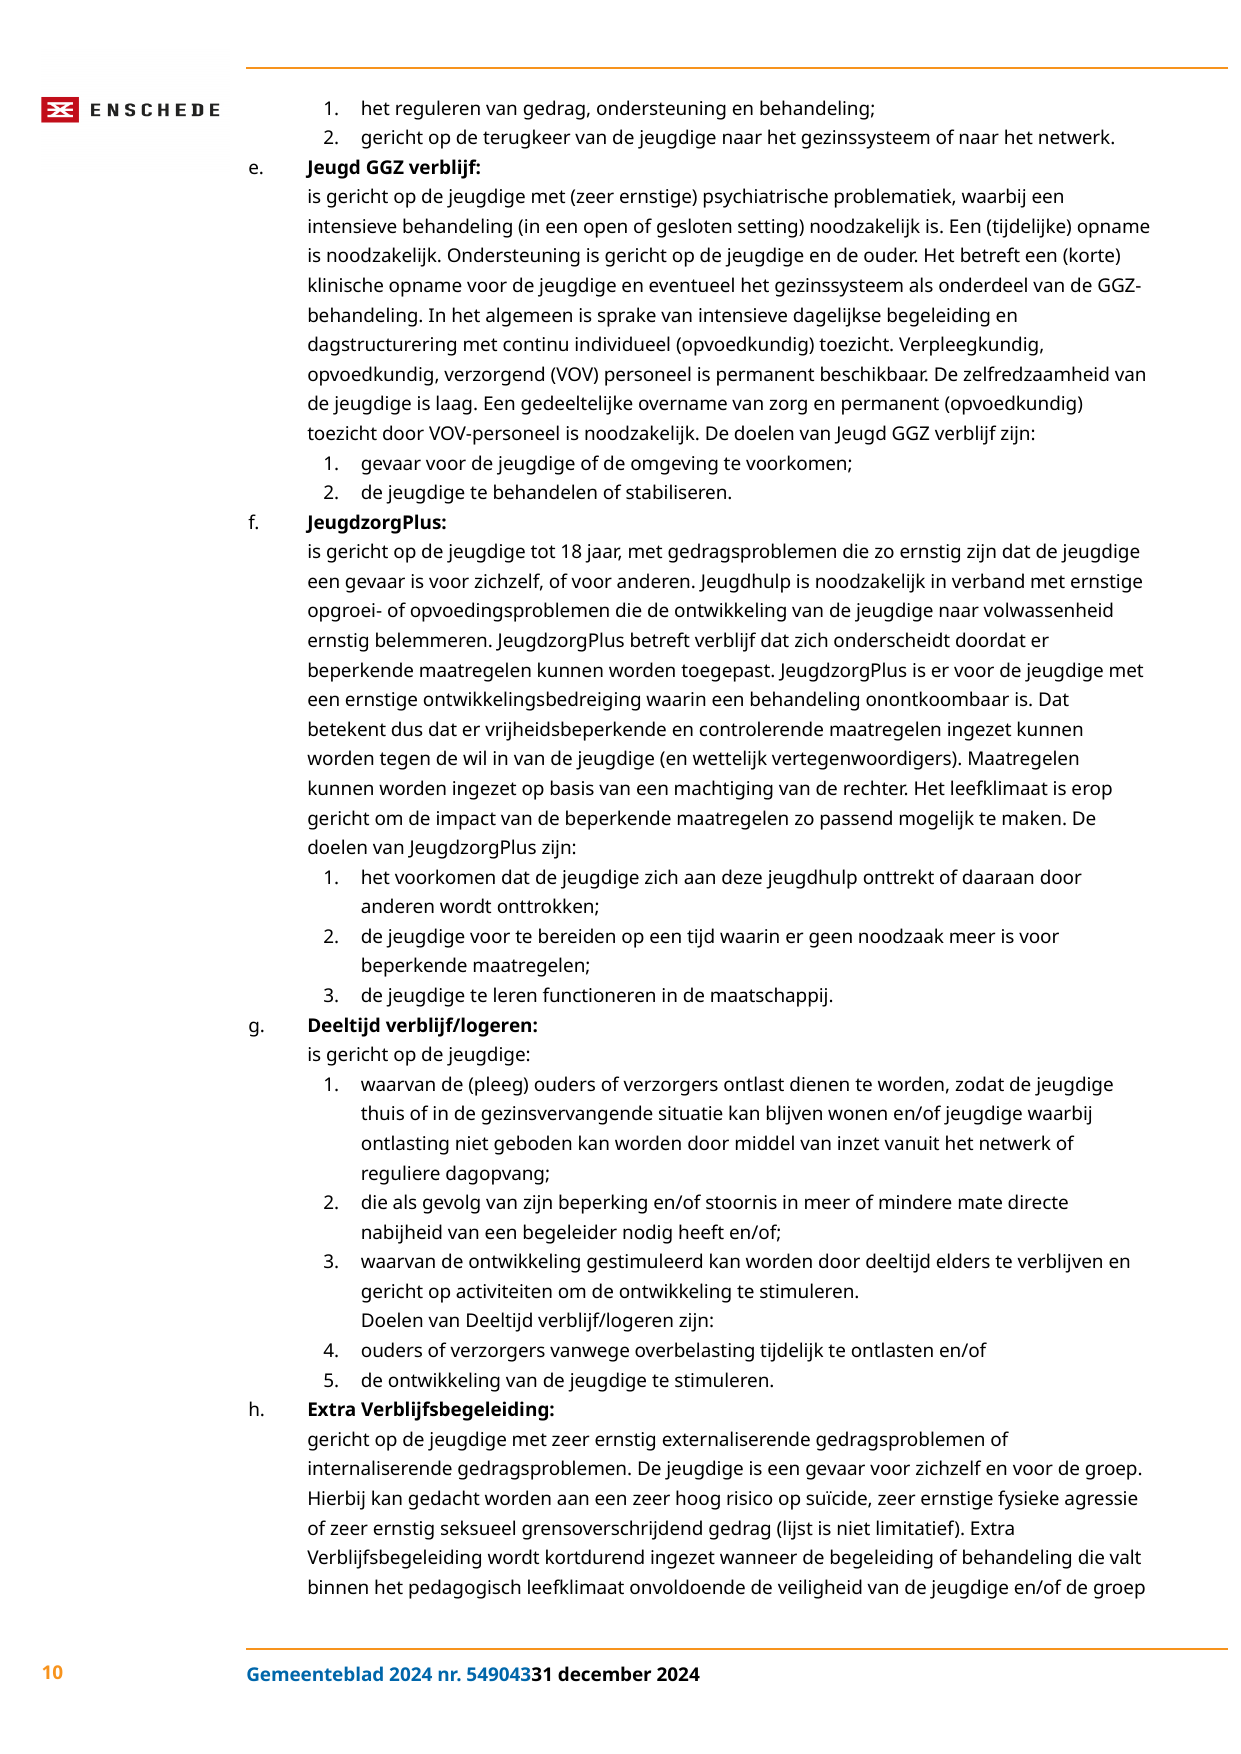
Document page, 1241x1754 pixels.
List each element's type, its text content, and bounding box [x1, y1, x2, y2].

list gevaar voor de jeugdige of de omgeving te voorkomen; [323, 450, 1152, 476]
list de ontwikkeling van de jeugdige te stimuleren. [323, 1367, 1152, 1393]
list de jeugdige te leren functioneren in de maatschappij. [323, 982, 1152, 1008]
list het reguleren van gedrag, ondersteuning en behandeling; [323, 95, 1152, 121]
list waarvan de ontwikkeling gestimuleerd kan worden door deeltijd elders te verblijven en gericht op activiteiten om de ontwikkeling te stimuleren. [323, 1248, 1152, 1304]
list Deeltijd verblijf/logeren: [248, 1012, 1152, 1038]
list de jeugdige te behandelen of stabiliseren. [323, 479, 1152, 505]
list het voorkomen dat de jeugdige zich aan deze jeugdhulp onttrekt of daaraan door anderen wordt onttrokken; [323, 864, 1152, 919]
list gericht op de terugkeer van de jeugdige naar het gezinssysteem of naar het netwerk. [323, 124, 1152, 150]
list Doelen van Deeltijd verblijf/logeren zijn: [323, 1308, 1152, 1333]
list is gericht op de jeugdige: [248, 1041, 1152, 1067]
list Extra Verblijfsbegeleiding: [248, 1396, 1152, 1422]
list is gericht op de jeugdige tot 18 jaar, met gedragsproblemen die zo ernstig zijn dat de jeugdige een gevaar is voor zichzelf, of voor anderen. Jeugdhulp is noodzakelijk in verband met ernstige opgroei- of opvoedingsproblemen die de ontwikkeling van de jeugdige naar volwassenheid ernstig belemmeren. JeugdzorgPlus betreft verblijf dat zich onderscheidt doordat er beperkende maatregelen kunnen worden toegepast. JeugdzorgPlus is er voor de jeugdige met een ernstige ontwikkelingsbedreiging waarin een behandeling onontkoombaar is. Dat betekent dus dat er vrijheidsbeperkende en controlerende maatregelen ingezet kunnen worden tegen de wil in van de jeugdige (en wettelijk vertegenwoordigers). Maatregelen kunnen worden ingezet op basis van een machtiging van de rechter. Het leefklimaat is erop gericht om de impact van de beperkende maatregelen zo passend mogelijk te maken. De doelen van JeugdzorgPlus zijn: [248, 538, 1152, 860]
list Jeugd GGZ verblijf: [248, 154, 1152, 180]
list die als gevolg van zijn beperking en/of stoornis in meer of mindere mate directe nabijheid van een begeleider nodig heeft en/of; [323, 1189, 1152, 1245]
list de jeugdige voor te bereiden op een tijd waarin er geen noodzaak meer is voor beperkende maatregelen; [323, 923, 1152, 978]
list ouders of verzorgers vanwege overbelasting tijdelijk te ontlasten en/of [323, 1337, 1152, 1363]
list is gericht op de jeugdige met (zeer ernstige) psychiatrische problematiek, waarbij een intensieve behandeling (in een open of gesloten setting) noodzakelijk is. Een (tijdelijke) opname is noodzakelijk. Ondersteuning is gericht op de jeugdige en de ouder. Het betreft een (korte) klinische opname voor de jeugdige en eventueel het gezinssysteem als onderdeel van de GGZ-behandeling. In het algemeen is sprake van intensieve dagelijkse begeleiding en dagstructurering met continu individueel (opvoedkundig) toezicht. Verpleegkundig, opvoedkundig, verzorgend (VOV) personeel is permanent beschikbaar. De zelfredzaamheid van de jeugdige is laag. Een gedeeltelijke overname van zorg en permanent (opvoedkundig) toezicht door VOV-personeel is noodzakelijk. De doelen van Jeugd GGZ verblijf zijn: [248, 183, 1152, 446]
picture [41, 47, 231, 172]
list JeugdzorgPlus: [248, 509, 1152, 535]
list gericht op de jeugdige met zeer ernstig externaliserende gedragsproblemen of internaliserende gedragsproblemen. De jeugdige is een gevaar voor zichzelf en voor de groep. Hierbij kan gedacht worden aan een zeer hoog risico op suïcide, zeer ernstige fysieke agressie of zeer ernstig seksueel grensoverschrijdend gedrag (lijst is niet limitatief). Extra Verblijfsbegeleiding wordt kortdurend ingezet wanneer de begeleiding of behandeling die valt binnen het pedagogisch leefklimaat onvoldoende de veiligheid van de jeugdige en/of de groep [248, 1426, 1152, 1600]
list waarvan de (pleeg) ouders of verzorgers ontlast dienen te worden, zodat de jeugdige thuis of in de gezinsvervangende situatie kan blijven wonen en/of jeugdige waarbij ontlasting niet geboden kan worden door middel van inzet vanuit het netwerk of reguliere dagopvang; [323, 1071, 1152, 1186]
